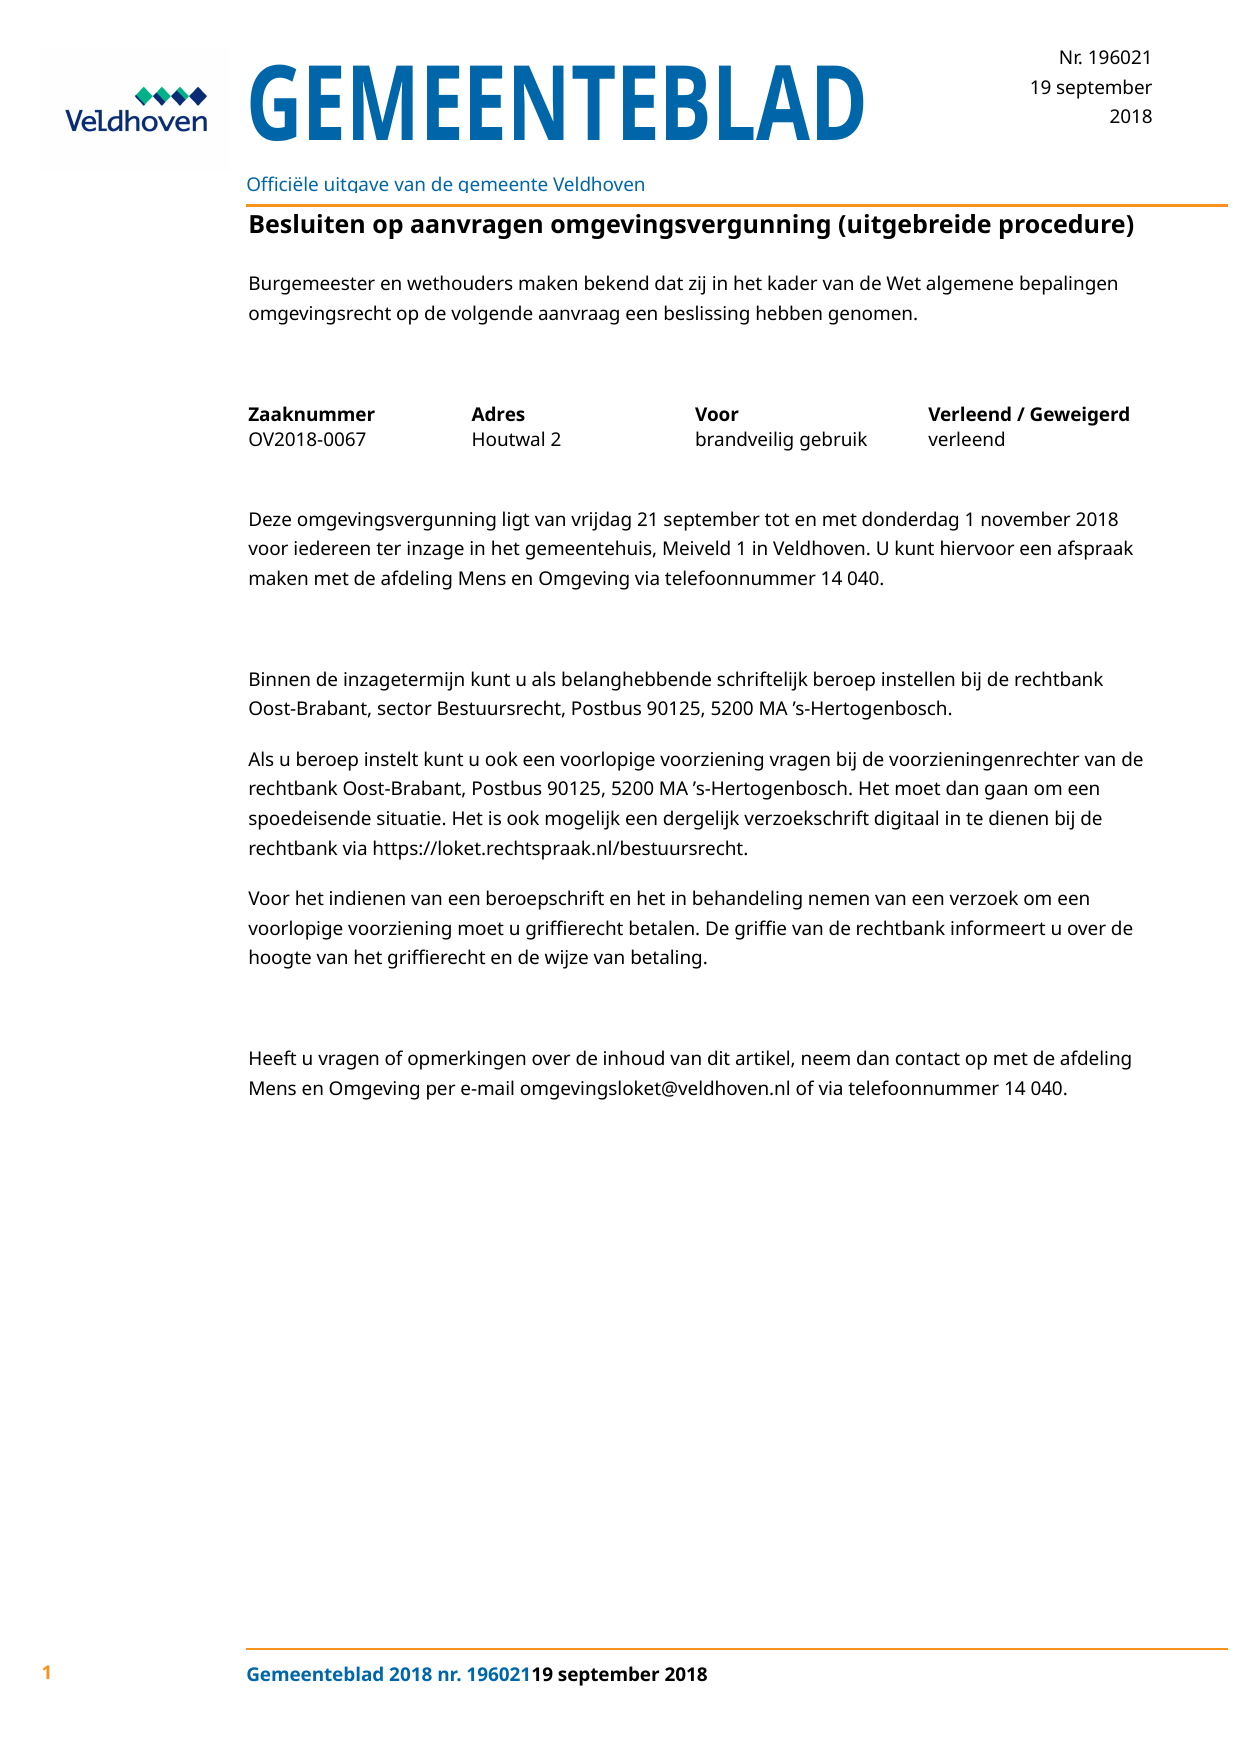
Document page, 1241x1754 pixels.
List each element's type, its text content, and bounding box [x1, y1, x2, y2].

table_header Verleend / Geweigerd [928, 401, 1152, 427]
text Voor het indienen van een beroepschrift en het in behandeling nemen van een verzoek om een voorlopige voorziening moet u griffierecht betalen. De griffie van de rechtbank informeert u over de hoogte van het griffierecht en de wijze van betaling. [248, 885, 1152, 970]
table_header Voor [695, 401, 928, 427]
table_cell Houtwal 2 [471, 427, 695, 452]
table_cell verleend [928, 427, 1152, 452]
table_cell brandveilig gebruik [695, 427, 928, 452]
picture [41, 47, 231, 172]
text Burgemeester en wethouders maken bekend dat zij in het kader van de Wet algemene bepalingen omgevingsrecht op de volgende aanvraag een beslissing hebben genomen. [248, 270, 1152, 326]
text Heeft u vragen of opmerkingen over de inhoud van dit artikel, neem dan contact op met de afdeling Mens en Omgeving per e-mail omgevingsloket@veldhoven.nl of via telefoonnummer 14 040. [248, 1045, 1152, 1100]
table_header Adres [471, 401, 695, 427]
text Als u beroep instelt kunt u ook een voorlopige voorziening vragen bij de voorzieningenrechter van de rechtbank Oost-Brabant, Postbus 90125, 5200 MA ’s-Hertogenbosch. Het moet dan gaan om een spoedeisende situatie. Het is ook mogelijk een dergelijk verzoekschrift digitaal in te dienen bij de rechtbank via https://loket.rechtspraak.nl/bestuursrecht. [248, 746, 1152, 860]
table_cell OV2018-0067 [248, 427, 471, 452]
text Besluiten op aanvragen omgevingsvergunning (uitgebreide procedure) [248, 207, 1152, 241]
text Deze omgevingsvergunning ligt van vrijdag 21 september tot en met donderdag 1 november 2018 voor iedereen ter inzage in het gemeentehuis, Meiveld 1 in Veldhoven. U kunt hiervoor een afspraak maken met de afdeling Mens en Omgeving via telefoonnummer 14 040. [248, 506, 1152, 591]
text Binnen de inzagetermijn kunt u als belanghebbende schriftelijk beroep instellen bij de rechtbank Oost-Brabant, sector Bestuursrecht, Postbus 90125, 5200 MA ’s-Hertogenbosch. [248, 666, 1152, 721]
table_header Zaaknummer [248, 401, 471, 427]
